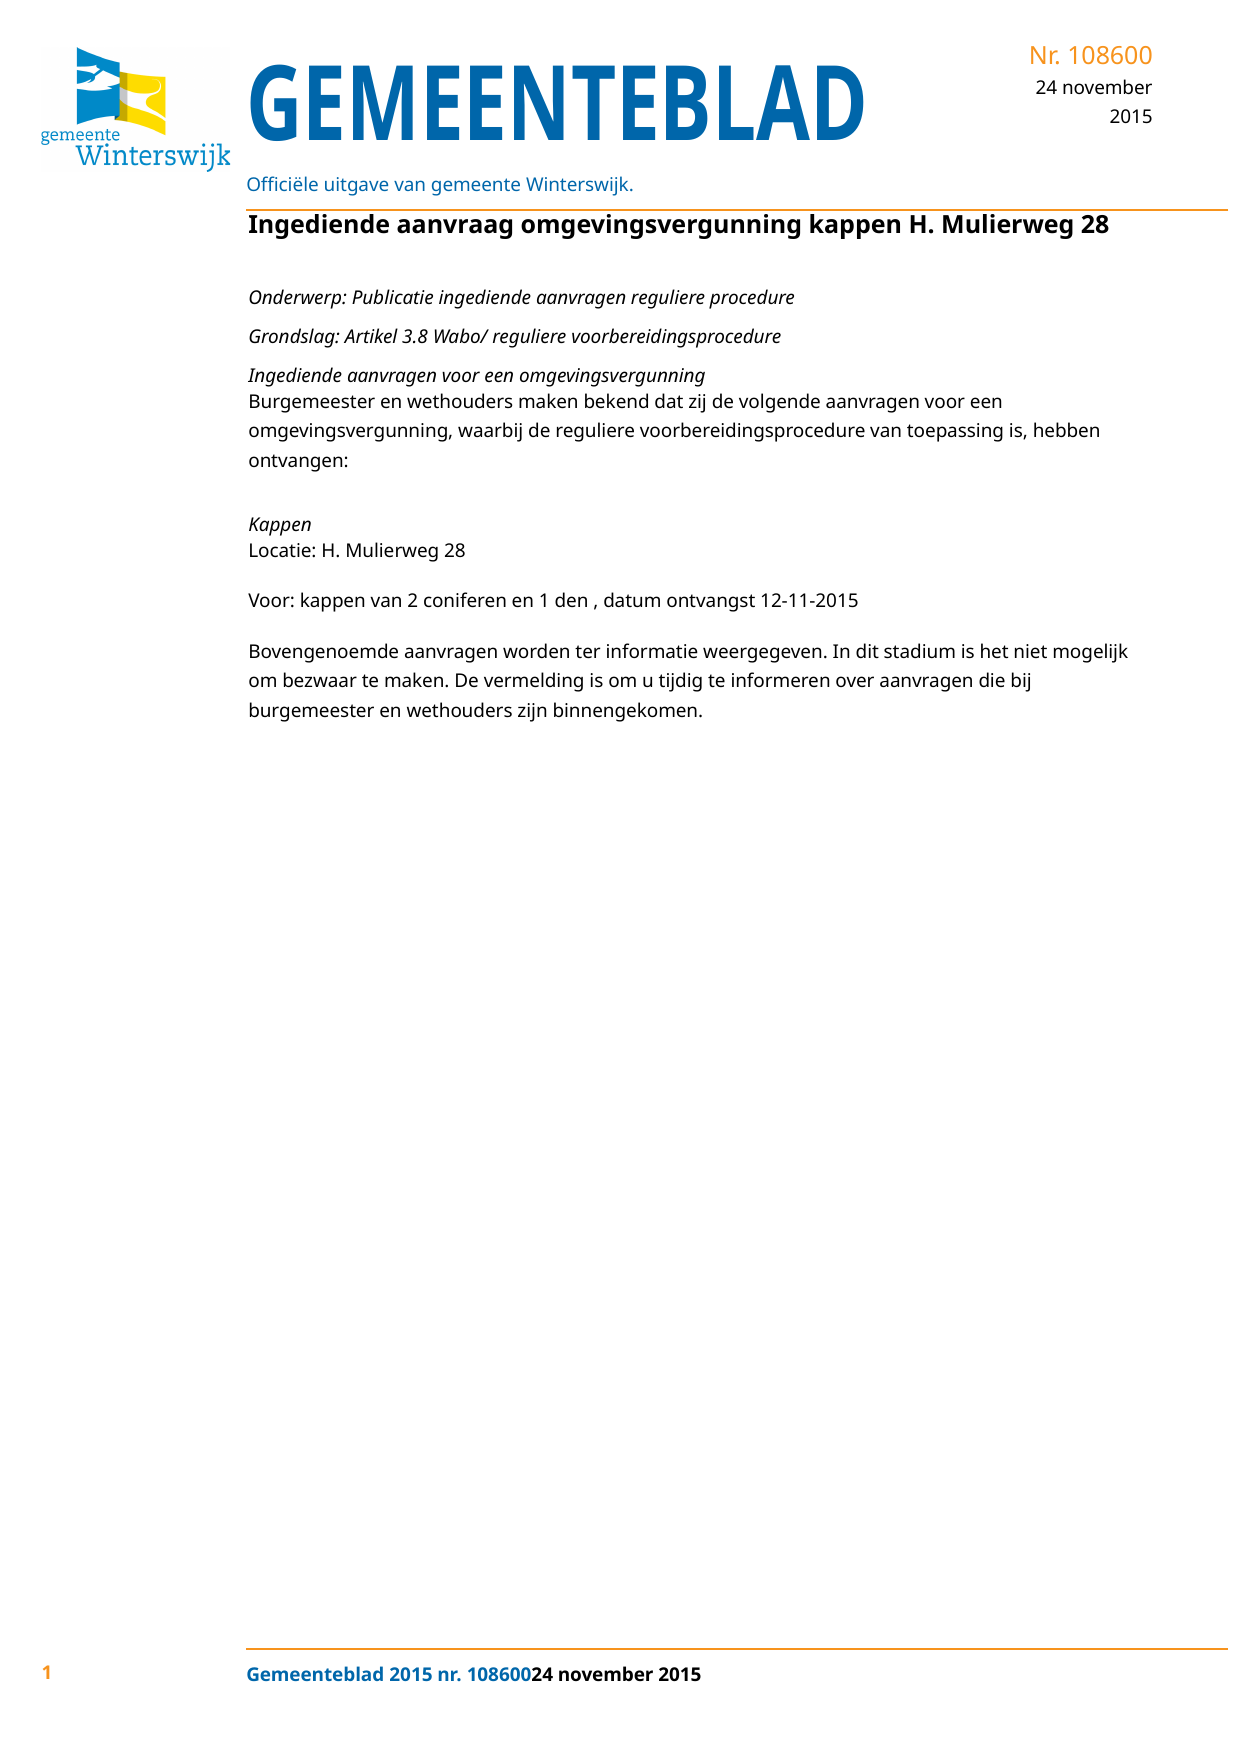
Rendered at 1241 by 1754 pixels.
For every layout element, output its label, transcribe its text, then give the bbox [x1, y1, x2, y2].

picture [225, 153, 231, 162]
text Burgemeester en wethouders maken bekend dat zij de volgende aanvragen voor een omgevingsvergunning, waarbij de reguliere voorbereidingsprocedure van toepassing is, hebben ontvangen: [248, 388, 1152, 473]
text Grondslag: Artikel 3.8 Wabo/ reguliere voorbereidingsprocedure [248, 323, 1152, 349]
picture [41, 47, 231, 172]
text Kappen [248, 511, 1152, 537]
text Onderwerp: Publicatie ingediende aanvragen reguliere procedure [248, 284, 1152, 309]
text Bovengenoemde aanvragen worden ter informatie weergegeven. In dit stadium is het niet mogelijk om bezwaar te maken. De vermelding is om u tijdig te informeren over aanvragen die bij burgemeester en wethouders zijn binnengekomen. [248, 638, 1152, 723]
text Locatie: H. Mulierweg 28 [248, 537, 1152, 563]
text Voor: kappen van 2 coniferen en 1 den , datum ontvangst 12-11-2015 [248, 587, 1152, 613]
text Ingediende aanvragen voor een omgevingsvergunning [248, 362, 1152, 388]
text Ingediende aanvraag omgevingsvergunning kappen H. Mulierweg 28 [248, 211, 1152, 241]
